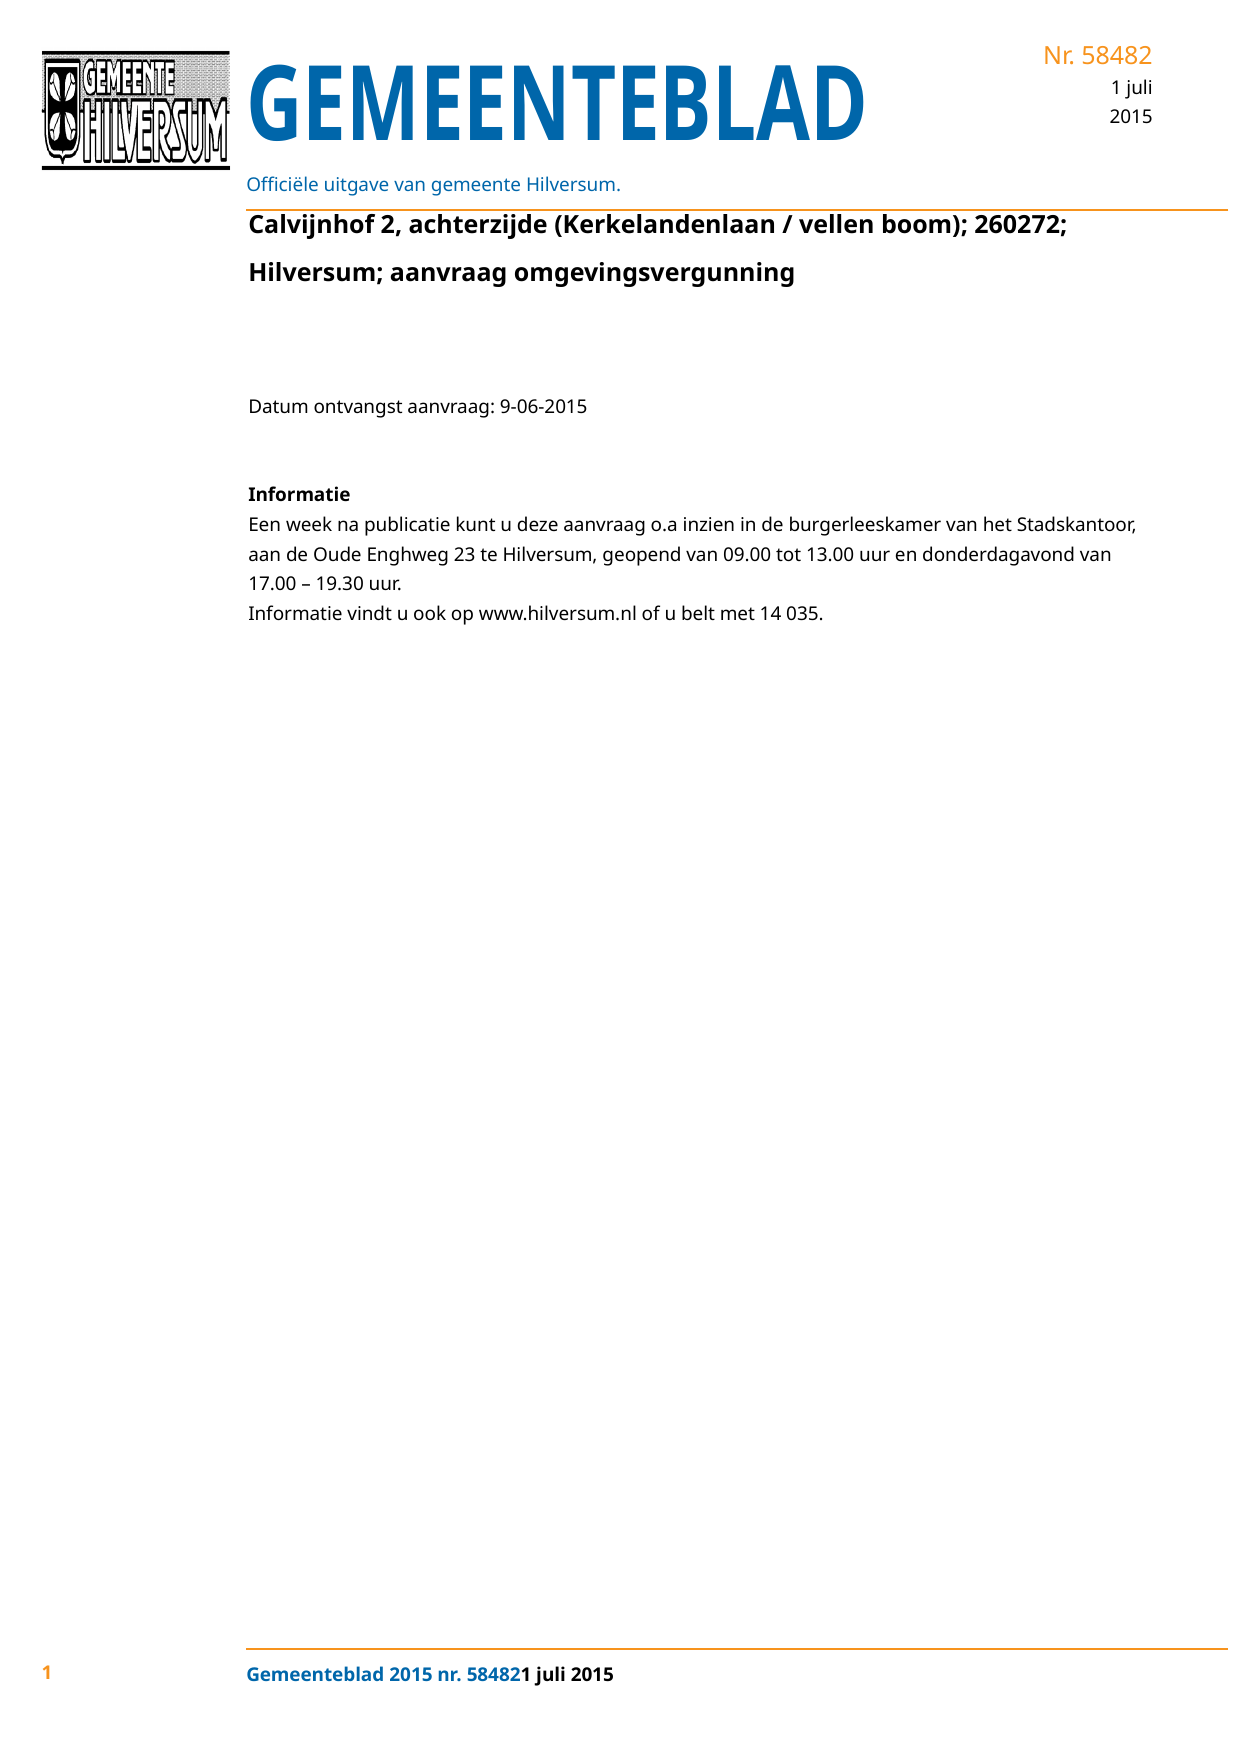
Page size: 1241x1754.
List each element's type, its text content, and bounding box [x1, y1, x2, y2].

text Informatie vindt u ook op www.hilversum.nl of u belt met 14 035. [248, 600, 1152, 626]
text Calvijnhof 2, achterzijde (Kerkelandenlaan / vellen boom); 260272; Hilversum; aanvraag omgevingsvergunning [248, 211, 1152, 288]
text Datum ontvangst aanvraag: 9-06-2015 [248, 393, 1152, 419]
picture [41, 47, 231, 172]
text Een week na publicatie kunt u deze aanvraag o.a inzien in de burgerleeskamer van het Stadskantoor, [248, 511, 1152, 537]
text Informatie [248, 482, 1152, 507]
text aan de Oude Enghweg 23 te Hilversum, geopend van 09.00 tot 13.00 uur en donderdagavond van 17.00 – 19.30 uur. [248, 541, 1152, 596]
